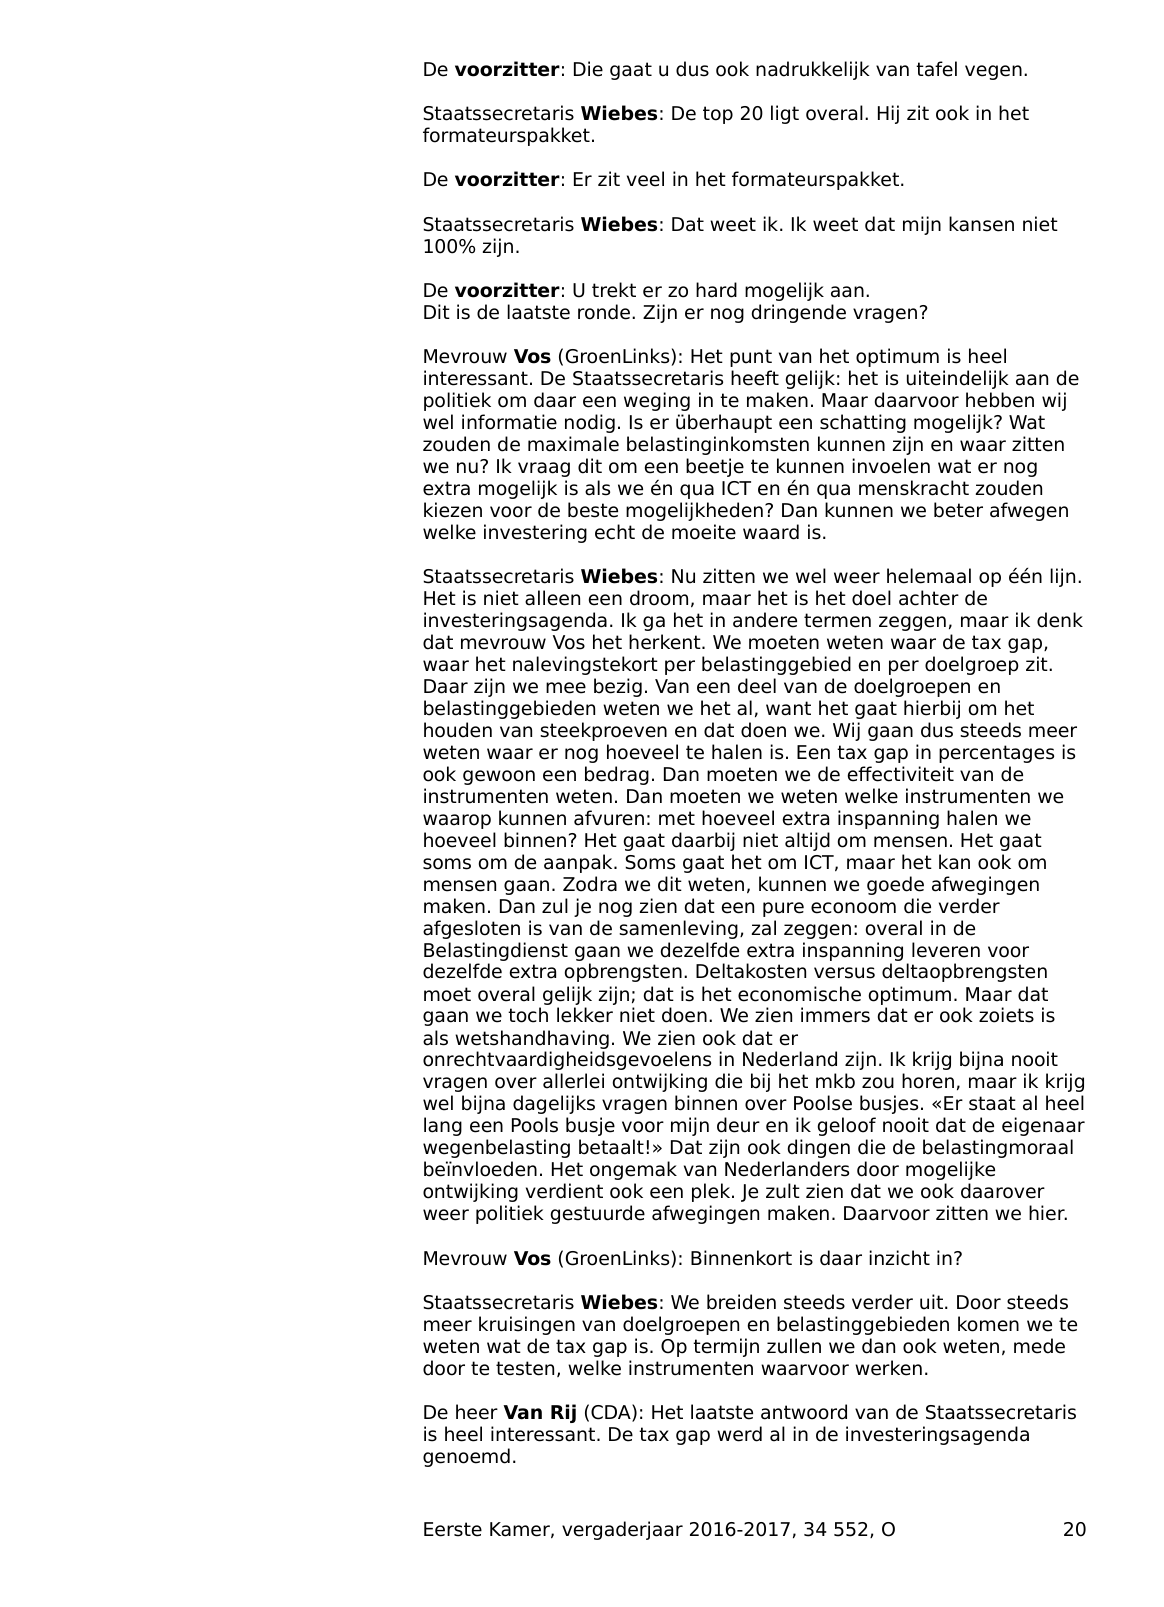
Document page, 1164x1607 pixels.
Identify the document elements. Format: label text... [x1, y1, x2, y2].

text De voorzitter: U trekt er zo hard mogelijk aan. [422, 280, 1087, 302]
text De voorzitter: Er zit veel in het formateurspakket. [422, 169, 1087, 191]
text Mevrouw Vos (GroenLinks): Het punt van het optimum is heel interessant. De Staatssecretaris heeft gelijk: het is uiteindelijk aan de politiek om daar een weging in te maken. Maar daarvoor hebben wij wel informatie nodig. Is er überhaupt een schatting mogelijk? Wat zouden de maximale belastinginkomsten kunnen zijn en waar zitten we nu? Ik vraag dit om een beetje te kunnen invoelen wat er nog extra mogelijk is als we én qua ICT en én qua menskracht zouden kiezen voor de beste mogelijkheden? Dan kunnen we beter afwegen welke investering echt de moeite waard is. [422, 346, 1087, 544]
text Staatssecretaris Wiebes: De top 20 ligt overal. Hij zit ook in het formateurspakket. [422, 103, 1087, 147]
text De heer Van Rij (CDA): Het laatste antwoord van de Staatssecretaris is heel interessant. De tax gap werd al in de investeringsagenda genoemd. [422, 1402, 1087, 1468]
text Dit is de laatste ronde. Zijn er nog dringende vragen? [422, 302, 1087, 324]
text Staatssecretaris Wiebes: Nu zitten we wel weer helemaal op één lijn. Het is niet alleen een droom, maar het is het doel achter de investeringsagenda. Ik ga het in andere termen zeggen, maar ik denk dat mevrouw Vos het herkent. We moeten weten waar de tax gap, waar het nalevingstekort per belastinggebied en per doelgroep zit. Daar zijn we mee bezig. Van een deel van de doelgroepen en belastinggebieden weten we het al, want het gaat hierbij om het houden van steekproeven en dat doen we. Wij gaan dus steeds meer weten waar er nog hoeveel te halen is. Een tax gap in percentages is ook gewoon een bedrag. Dan moeten we de effectiviteit van de instrumenten weten. Dan moeten we weten welke instrumenten we waarop kunnen afvuren: met hoeveel extra inspanning halen we hoeveel binnen? Het gaat daarbij niet altijd om mensen. Het gaat soms om de aanpak. Soms gaat het om ICT, maar het kan ook om mensen gaan. Zodra we dit weten, kunnen we goede afwegingen maken. Dan zul je nog zien dat een pure econoom die verder afgesloten is van de samenleving, zal zeggen: overal in de Belastingdienst gaan we dezelfde extra inspanning leveren voor dezelfde extra opbrengsten. Deltakosten versus deltaopbrengsten moet overal gelijk zijn; dat is het economische optimum. Maar dat gaan we toch lekker niet doen. We zien immers dat er ook zoiets is als wetshandhaving. We zien ook dat er onrechtvaardigheidsgevoelens in Nederland zijn. Ik krijg bijna nooit vragen over allerlei ontwijking die bij het mkb zou horen, maar ik krijg wel bijna dagelijks vragen binnen over Poolse busjes. «Er staat al heel lang een Pools busje voor mijn deur en ik geloof nooit dat de eigenaar wegenbelasting betaalt!» Dat zijn ook dingen die de belastingmoraal beïnvloeden. Het ongemak van Nederlanders door mogelijke ontwijking verdient ook een plek. Je zult zien dat we ook daarover weer politiek gestuurde afwegingen maken. Daarvoor zitten we hier. [422, 566, 1087, 1225]
text De voorzitter: Die gaat u dus ook nadrukkelijk van tafel vegen. [422, 59, 1087, 81]
text Staatssecretaris Wiebes: Dat weet ik. Ik weet dat mijn kansen niet 100% zijn. [422, 213, 1087, 257]
text Staatssecretaris Wiebes: We breiden steeds verder uit. Door steeds meer kruisingen van doelgroepen en belastinggebieden komen we te weten wat de tax gap is. Op termijn zullen we dan ook weten, mede door te testen, welke instrumenten waarvoor werken. [422, 1292, 1087, 1379]
text Mevrouw Vos (GroenLinks): Binnenkort is daar inzicht in? [422, 1247, 1087, 1269]
